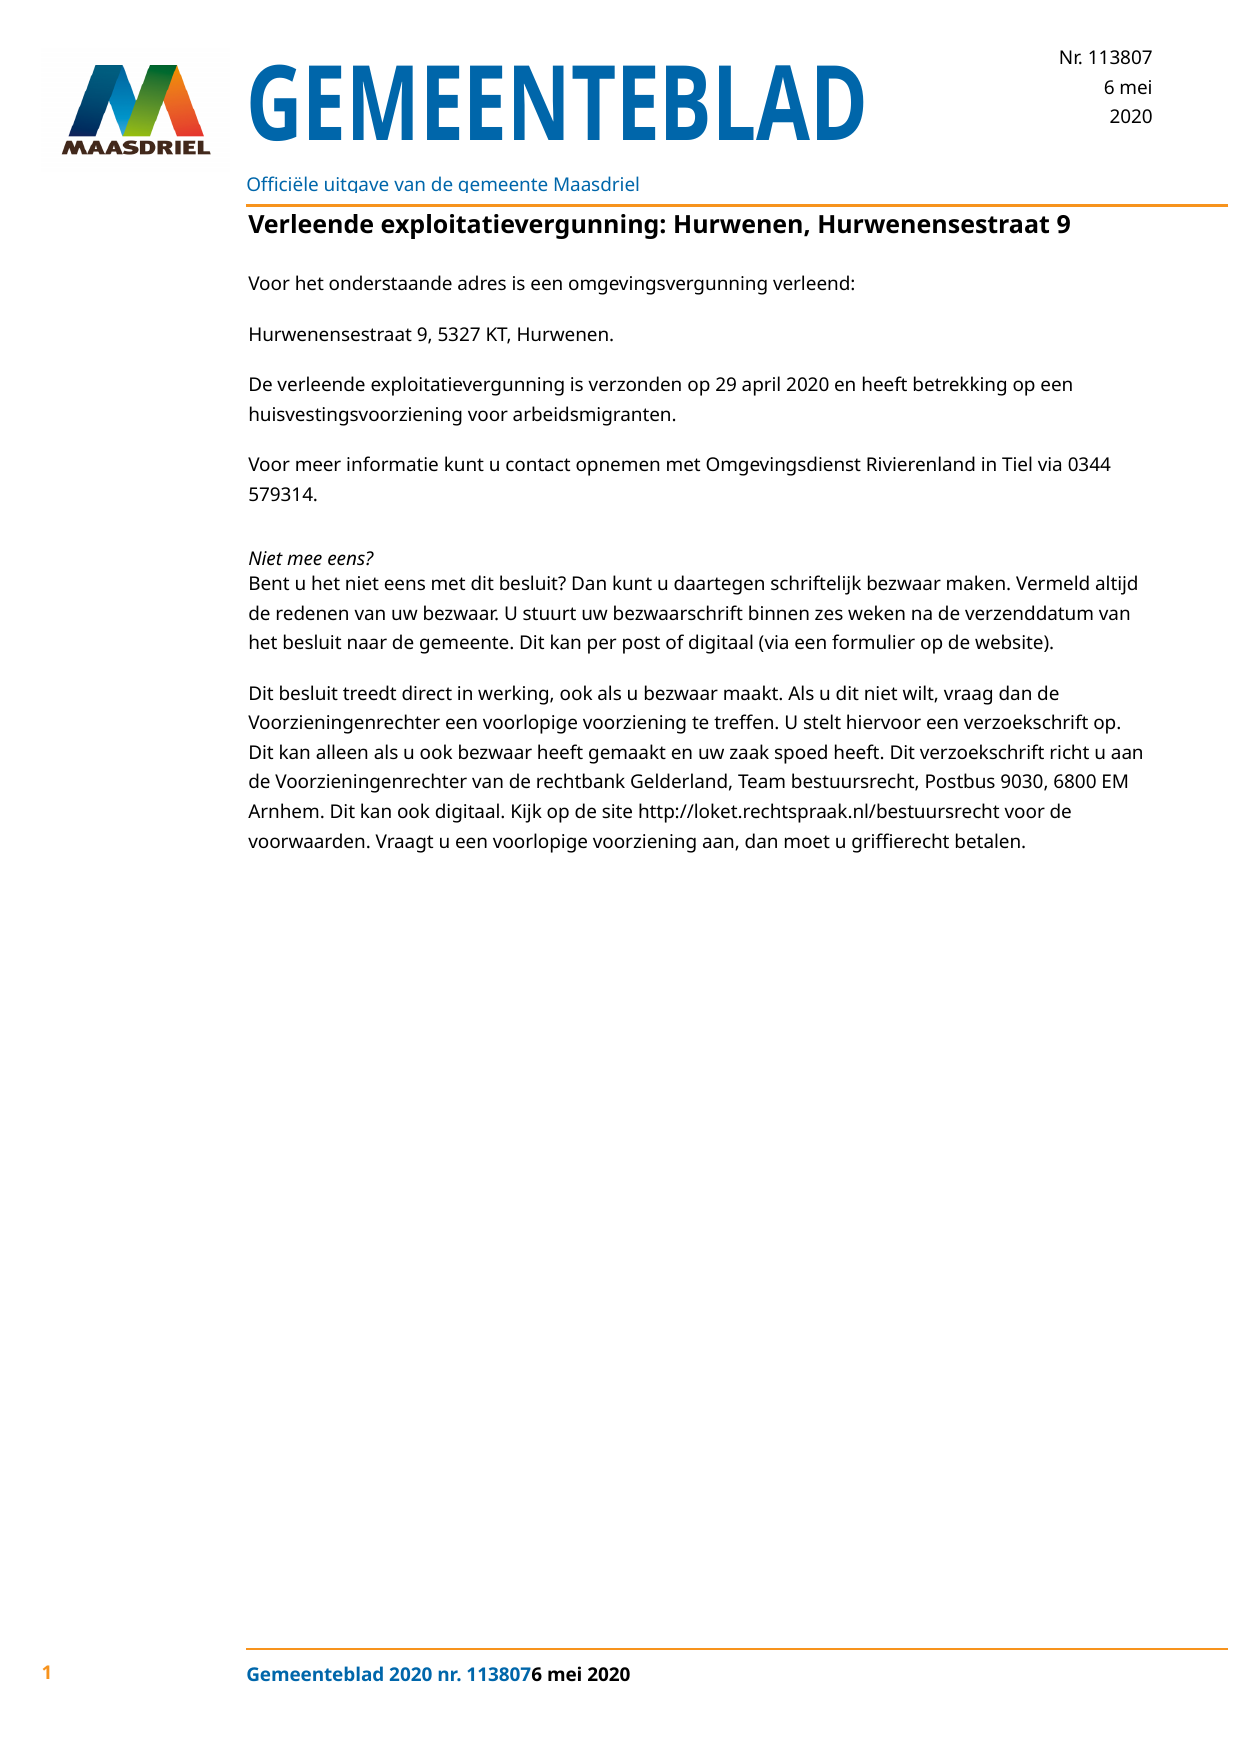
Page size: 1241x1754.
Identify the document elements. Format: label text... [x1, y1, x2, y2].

picture [41, 47, 231, 172]
text Dit besluit treedt direct in werking, ook als u bezwaar maakt. Als u dit niet wilt, vraag dan de Voorzieningenrechter een voorlopige voorziening te treffen. U stelt hiervoor een verzoekschrift op. Dit kan alleen als u ook bezwaar heeft gemaakt en uw zaak spoed heeft. Dit verzoekschrift richt u aan de Voorzieningenrechter van de rechtbank Gelderland, Team bestuursrecht, Postbus 9030, 6800 EM Arnhem. Dit kan ook digitaal. Kijk op de site http://loket.rechtspraak.nl/bestuursrecht voor de voorwaarden. Vraagt u een voorlopige voorziening aan, dan moet u griffierecht betalen. [248, 680, 1152, 854]
text Bent u het niet eens met dit besluit? Dan kunt u daartegen schriftelijk bezwaar maken. Vermeld altijd de redenen van uw bezwaar. U stuurt uw bezwaarschrift binnen zes weken na de verzenddatum van het besluit naar de gemeente. Dit kan per post of digitaal (via een formulier op de website). [248, 570, 1152, 655]
text Voor het onderstaande adres is een omgevingsvergunning verleend: [248, 270, 1152, 296]
text Verleende exploitatievergunning: Hurwenen, Hurwenensestraat 9 [248, 207, 1152, 241]
text Niet mee eens? [248, 545, 1152, 570]
text De verleende exploitatievergunning is verzonden op 29 april 2020 en heeft betrekking op een huisvestingsvoorziening voor arbeidsmigranten. [248, 371, 1152, 426]
text Hurwenensestraat 9, 5327 KT, Hurwenen. [248, 321, 1152, 346]
text Voor meer informatie kunt u contact opnemen met Omgevingsdienst Rivierenland in Tiel via 0344 579314. [248, 451, 1152, 506]
